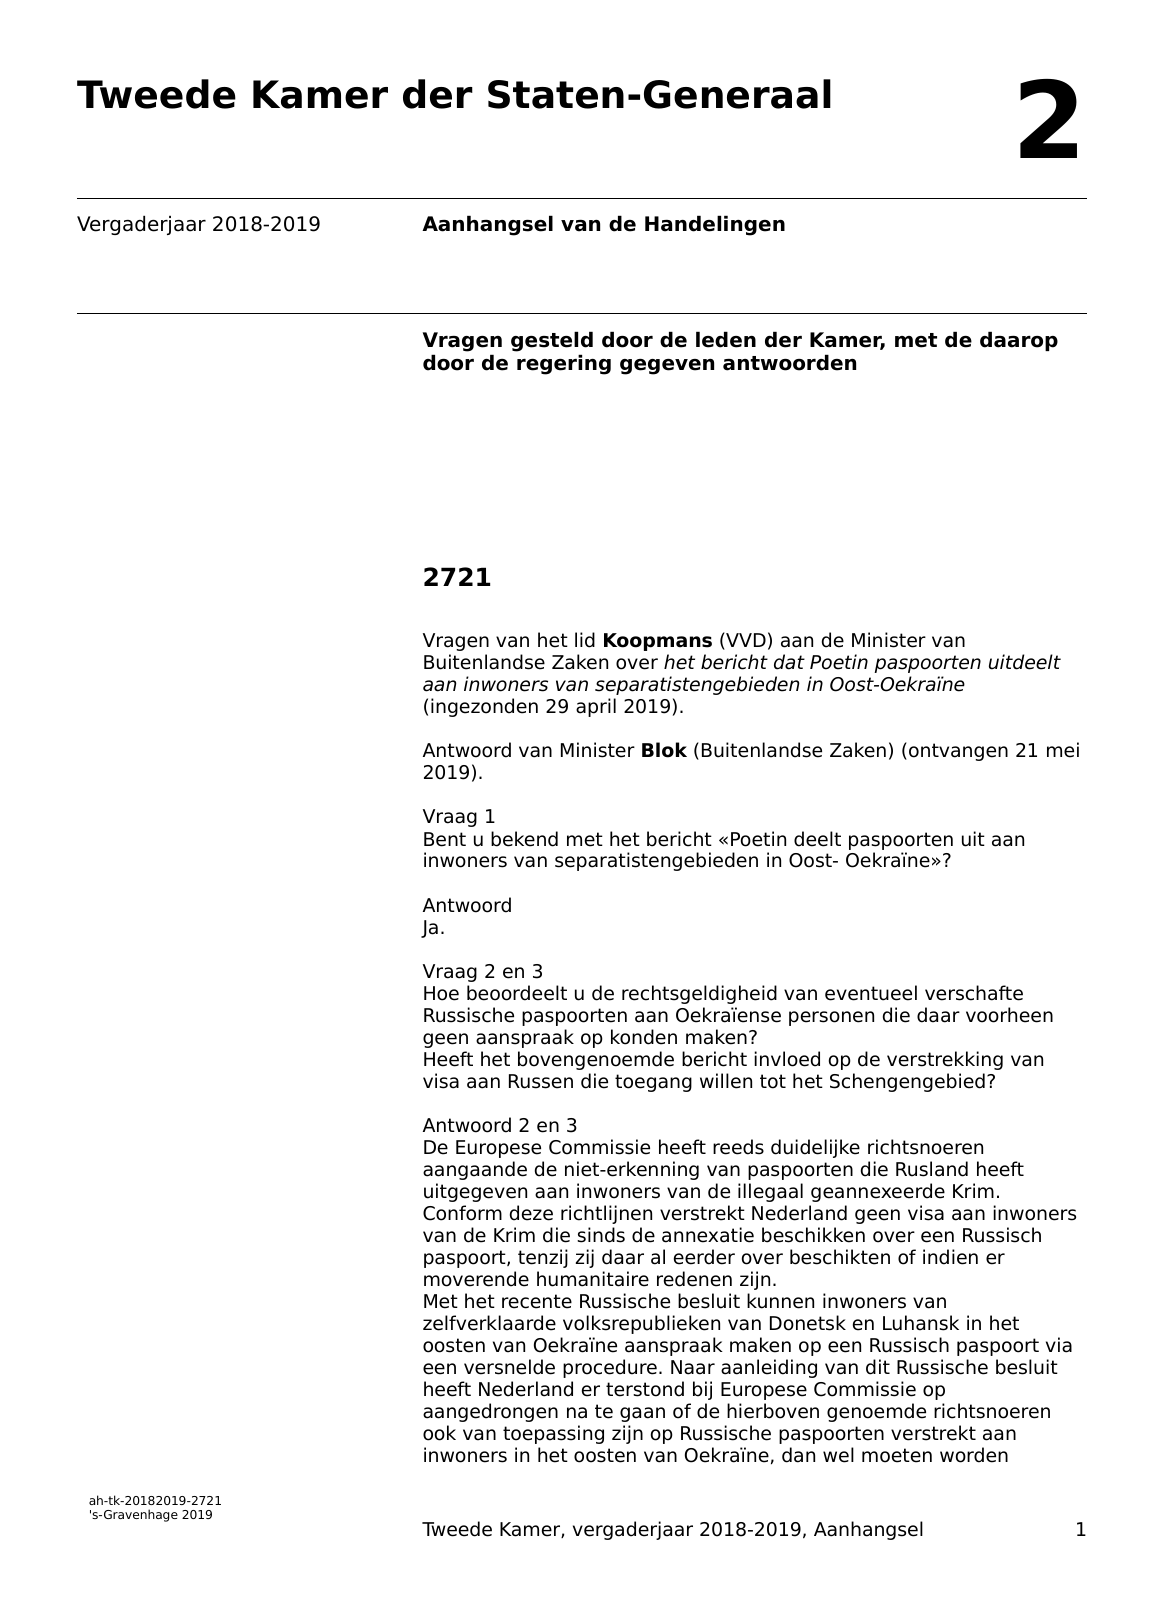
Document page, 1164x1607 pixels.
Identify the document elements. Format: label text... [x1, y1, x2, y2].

text Bent u bekend met het bericht «Poetin deelt paspoorten uit aan inwoners van separatistengebieden in Oost- Oekraïne»? [422, 828, 1087, 872]
text Hoe beoordeelt u de rechtsgeldigheid van eventueel verschafte Russische paspoorten aan Oekraïense personen die daar voorheen geen aanspraak op konden maken? [422, 983, 1087, 1049]
text Met het recente Russische besluit kunnen inwoners van zelfverklaarde volksrepublieken van Donetsk en Luhansk in het oosten van Oekraïne aanspraak maken op een Russisch paspoort via een versnelde procedure. Naar aanleiding van dit Russische besluit heeft Nederland er terstond bij Europese Commissie op aangedrongen na te gaan of de hierboven genoemde richtsnoeren ook van toepassing zijn op Russische paspoorten verstrekt aan inwoners in het oosten van Oekraïne, dan wel moeten worden [422, 1291, 1087, 1466]
text Antwoord 2 en 3 [422, 1115, 1087, 1137]
text 2721 [422, 563, 1087, 592]
text De Europese Commissie heeft reeds duidelijke richtsnoeren aangaande de niet-erkenning van paspoorten die Rusland heeft uitgegeven aan inwoners van de illegaal geannexeerde Krim. Conform deze richtlijnen verstrekt Nederland geen visa aan inwoners van de Krim die sinds de annexatie beschikken over een Russisch paspoort, tenzij zij daar al eerder over beschikten of indien er moverende humanitaire redenen zijn. [422, 1137, 1087, 1291]
text ah-tk-20182019-2721 [88, 1494, 323, 1508]
text Heeft het bovengenoemde bericht invloed op de verstrekking van visa aan Russen die toegang willen tot het Schengengebied? [422, 1049, 1087, 1093]
table_header 2 [886, 59, 1087, 198]
table_cell Vragen gesteld door de leden der Kamer, met de daarop door de regering gegeven antwoorden [422, 314, 1087, 375]
text Vragen van het lid Koopmans (VVD) aan de Minister van Buitenlandse Zaken over het bericht dat Poetin paspoorten uitdeelt aan inwoners van separatistengebieden in Oost-Oekraïne (ingezonden 29 april 2019). [422, 630, 1087, 718]
table_header Tweede Kamer der Staten-Generaal [77, 59, 886, 198]
text Ja. [422, 917, 1087, 938]
text Vraag 1 [422, 806, 1087, 828]
text 's-Gravenhage 2019 [88, 1508, 323, 1522]
text Antwoord [422, 894, 1087, 917]
text Vraag 2 en 3 [422, 961, 1087, 983]
table_cell [77, 314, 422, 375]
table_cell Aanhangsel van de Handelingen [422, 199, 1087, 313]
table_cell Vergaderjaar 2018-2019 [77, 199, 422, 313]
text Antwoord van Minister Blok (Buitenlandse Zaken) (ontvangen 21 mei 2019). [422, 740, 1087, 784]
